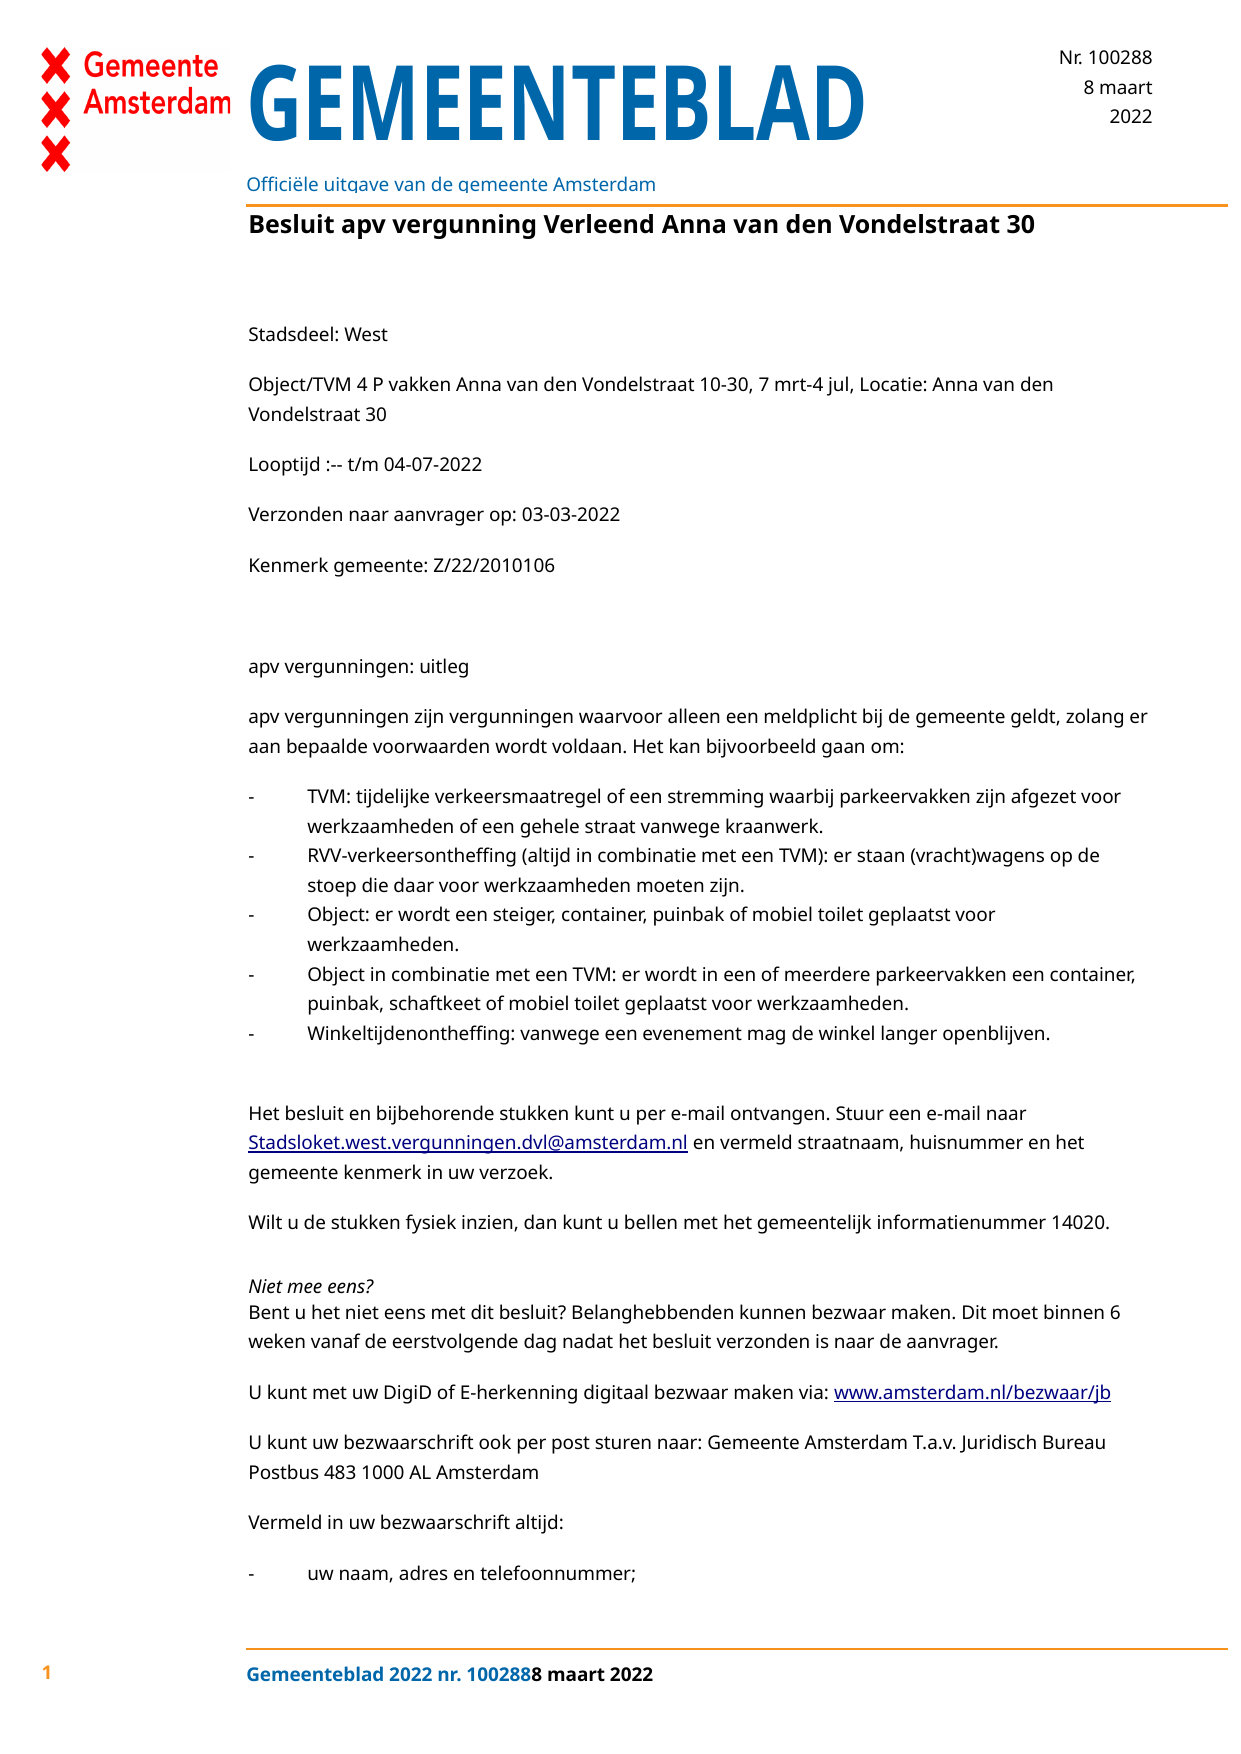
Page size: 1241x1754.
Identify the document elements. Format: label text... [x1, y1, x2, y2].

text Verzonden naar aanvrager op: 03-03-2022 [248, 502, 1152, 527]
text Het besluit en bijbehorende stukken kunt u per e-mail ontvangen. Stuur een e-mail naar Stadsloket.west.vergunningen.dvl@amsterdam.nl en vermeld straatnaam, huisnummer en het gemeente kenmerk in uw verzoek. [248, 1100, 1152, 1185]
list Object in combinatie met een TVM: er wordt in een of meerdere parkeervakken een container, puinbak, schaftkeet of mobiel toilet geplaatst voor werkzaamheden. [248, 961, 1152, 1016]
text apv vergunningen zijn vergunningen waarvoor alleen een meldplicht bij de gemeente geldt, zolang er aan bepaalde voorwaarden wordt voldaan. Het kan bijvoorbeeld gaan om: [248, 703, 1152, 758]
text Looptijd :-- t/m 04-07-2022 [248, 451, 1152, 477]
list uw naam, adres en telefoonnummer; [248, 1560, 1152, 1586]
text apv vergunningen: uitleg [248, 653, 1152, 678]
text U kunt met uw DigiD of E-herkenning digitaal bezwaar maken via: www.amsterdam.nl/bezwaar/jb [248, 1379, 1152, 1405]
picture [41, 47, 231, 172]
text Niet mee eens? [248, 1273, 1152, 1299]
list TVM: tijdelijke verkeersmaatregel of een stremming waarbij parkeervakken zijn afgezet voor werkzaamheden of een gehele straat vanwege kraanwerk. [248, 783, 1152, 838]
text Bent u het niet eens met dit besluit? Belanghebbenden kunnen bezwaar maken. Dit moet binnen 6 weken vanaf de eerstvolgende dag nadat het besluit verzonden is naar de aanvrager. [248, 1299, 1152, 1354]
text Stadsdeel: West [248, 321, 1152, 346]
text Wilt u de stukken fysiek inzien, dan kunt u bellen met het gemeentelijk informatienummer 14020. [248, 1209, 1152, 1235]
text Vermeld in uw bezwaarschrift altijd: [248, 1509, 1152, 1535]
text Object/TVM 4 P vakken Anna van den Vondelstraat 10-30, 7 mrt-4 jul, Locatie: Anna van den Vondelstraat 30 [248, 371, 1152, 426]
text U kunt uw bezwaarschrift ook per post sturen naar: Gemeente Amsterdam T.a.v. Juridisch Bureau Postbus 483 1000 AL Amsterdam [248, 1429, 1152, 1485]
list RVV-verkeersontheffing (altijd in combinatie met een TVM): er staan (vracht)wagens op de stoep die daar voor werkzaamheden moeten zijn. [248, 842, 1152, 898]
list Object: er wordt een steiger, container, puinbak of mobiel toilet geplaatst voor werkzaamheden. [248, 902, 1152, 957]
list Winkeltijdenontheffing: vanwege een evenement mag de winkel langer openblijven. [248, 1020, 1152, 1046]
text Besluit apv vergunning Verleend Anna van den Vondelstraat 30 [248, 207, 1152, 241]
text Kenmerk gemeente: Z/22/2010106 [248, 552, 1152, 578]
